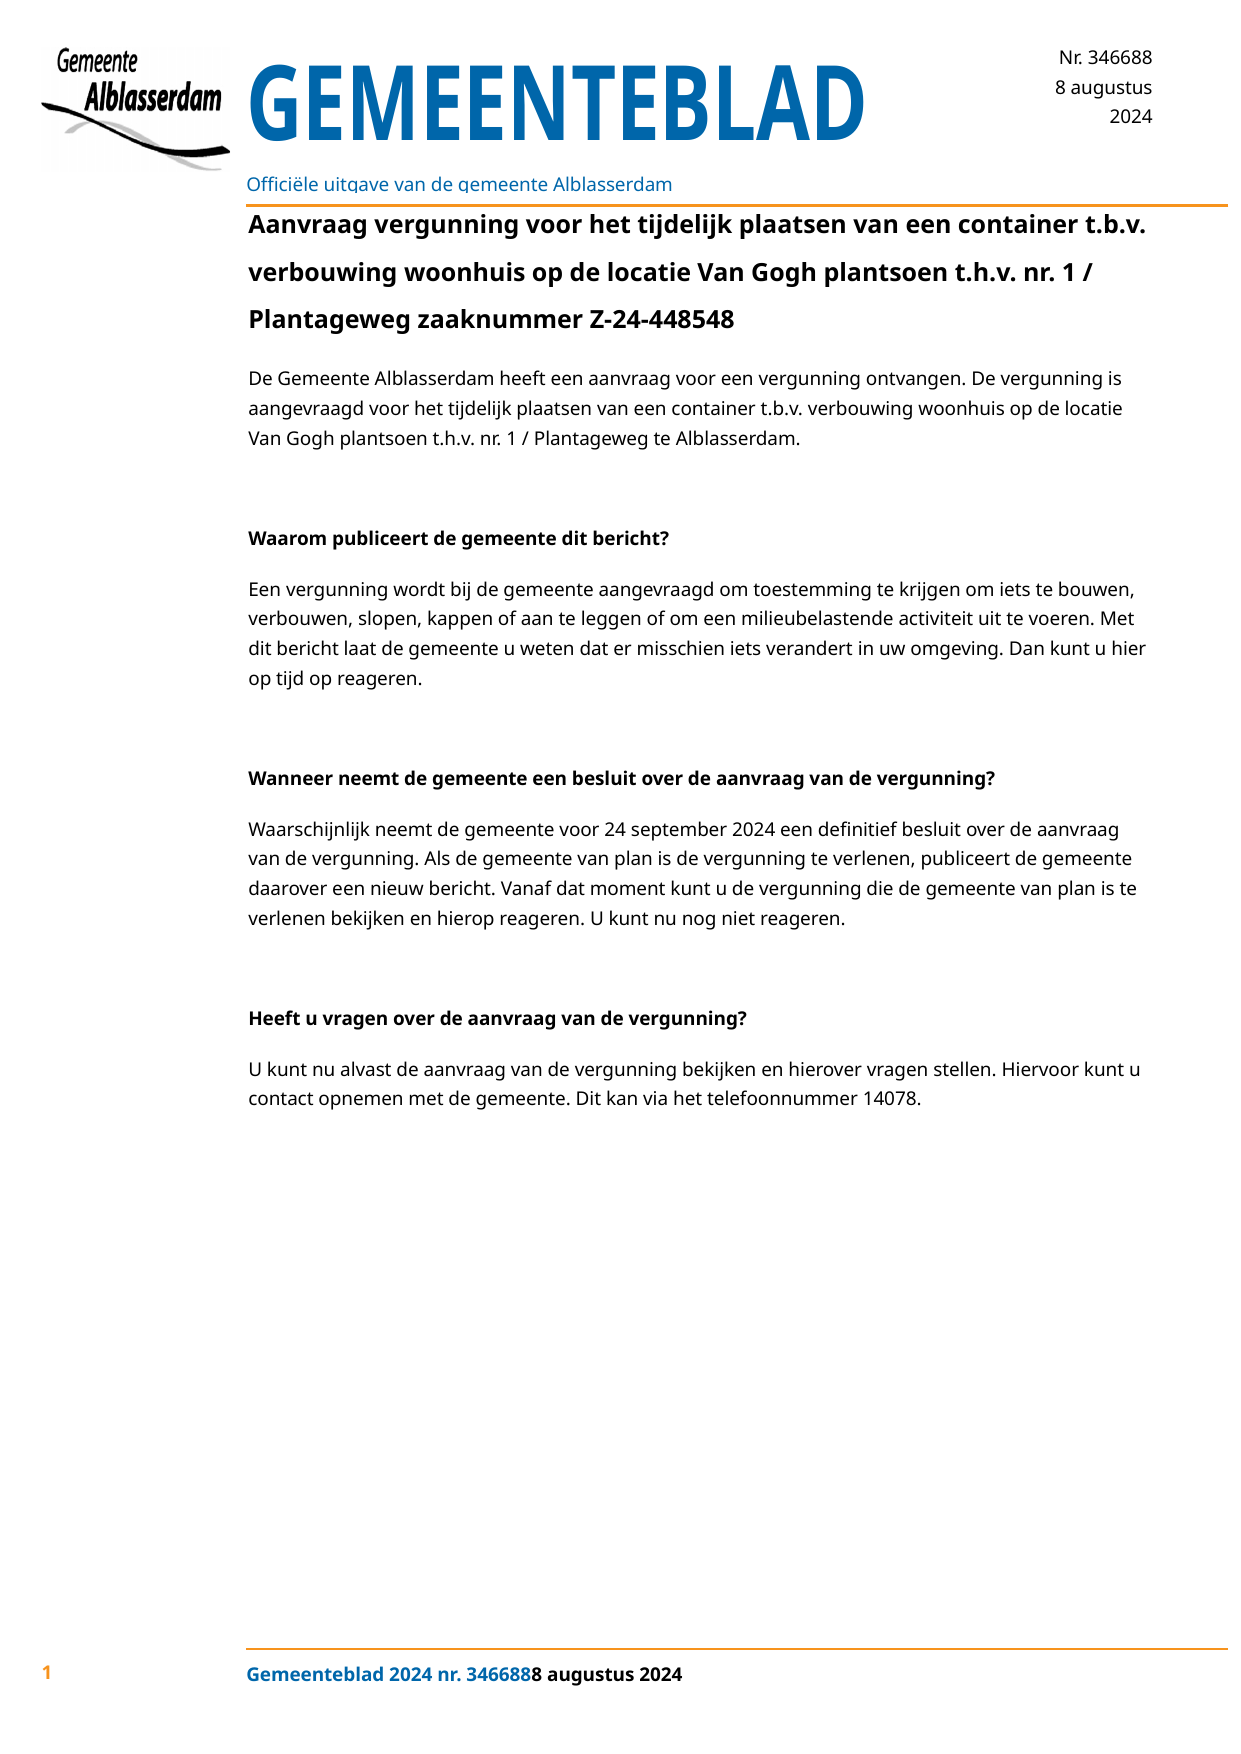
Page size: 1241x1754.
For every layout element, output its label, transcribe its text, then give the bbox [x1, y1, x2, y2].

text De Gemeente Alblasserdam heeft een aanvraag voor een vergunning ontvangen. De vergunning is aangevraagd voor het tijdelijk plaatsen van een container t.b.v. verbouwing woonhuis op de locatie Van Gogh plantsoen t.h.v. nr. 1 / Plantageweg te Alblasserdam. [248, 366, 1152, 450]
text Een vergunning wordt bij de gemeente aangevraagd om toestemming te krijgen om iets te bouwen, verbouwen, slopen, kappen of aan te leggen of om een milieubelastende activiteit uit te voeren. Met dit bericht laat de gemeente u weten dat er misschien iets verandert in uw omgeving. Dan kunt u hier op tijd op reageren. [248, 576, 1152, 690]
picture [41, 47, 231, 172]
text Aanvraag vergunning voor het tijdelijk plaatsen van een container t.b.v. verbouwing woonhuis op de locatie Van Gogh plantsoen t.h.v. nr. 1 / Plantageweg zaaknummer Z-24-448548 [248, 207, 1152, 336]
text Waarom publiceert de gemeente dit bericht? [248, 526, 1152, 551]
text Wanneer neemt de gemeente een besluit over de aanvraag van de vergunning? [248, 766, 1152, 791]
text U kunt nu alvast de aanvraag van de vergunning bekijken en hierover vragen stellen. Hiervoor kunt u contact opnemen met de gemeente. Dit kan via het telefoonnummer 14078. [248, 1056, 1152, 1111]
text Waarschijnlijk neemt de gemeente voor 24 september 2024 een definitief besluit over de aanvraag van de vergunning. Als de gemeente van plan is de vergunning te verlenen, publiceert de gemeente daarover een nieuw bericht. Vanaf dat moment kunt u de vergunning die de gemeente van plan is te verlenen bekijken en hierop reageren. U kunt nu nog niet reageren. [248, 816, 1152, 930]
text Heeft u vragen over de aanvraag van de vergunning? [248, 1006, 1152, 1031]
